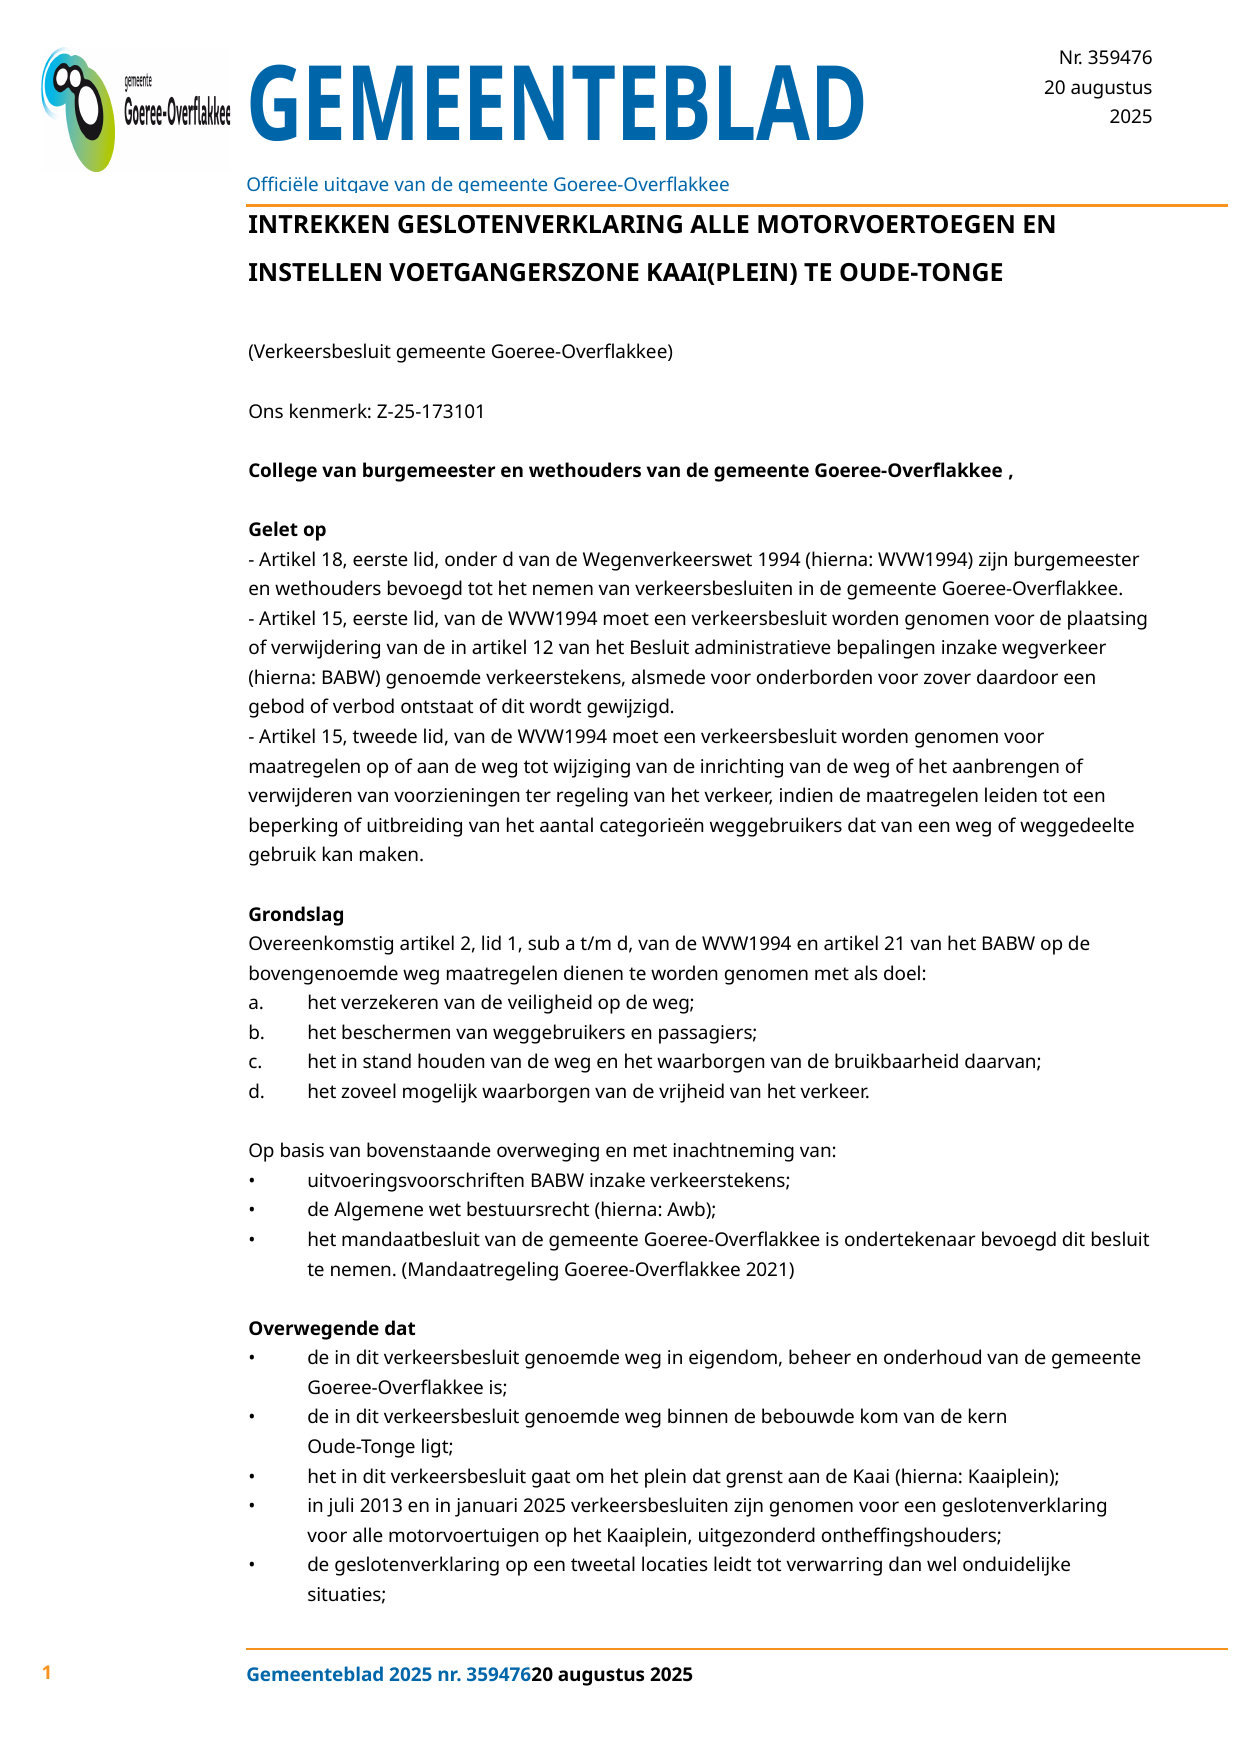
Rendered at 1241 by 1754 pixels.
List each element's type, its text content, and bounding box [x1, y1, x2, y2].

list Oude-Tonge ligt; [248, 1433, 1152, 1459]
text Op basis van bovenstaande overweging en met inachtneming van: [248, 1137, 1152, 1163]
list uitvoeringsvoorschriften BABW inzake verkeerstekens; [248, 1167, 1152, 1193]
list de geslotenverklaring op een tweetal locaties leidt tot verwarring dan wel onduidelijke situaties; [248, 1552, 1152, 1607]
list de in dit verkeersbesluit genoemde weg binnen de bebouwde kom van de kern [248, 1404, 1152, 1429]
text - Artikel 15, tweede lid, van de WVW1994 moet een verkeersbesluit worden genomen voor maatregelen op of aan de weg tot wijziging van de inrichting van de weg of het aanbrengen of verwijderen van voorzieningen ter regeling van het verkeer, indien de maatregelen leiden tot een beperking of uitbreiding van het aantal categorieën weggebruikers dat van een weg of weggedeelte gebruik kan maken. [248, 723, 1152, 867]
text Overwegende dat [248, 1315, 1152, 1341]
list in juli 2013 en in januari 2025 verkeersbesluiten zijn genomen voor een geslotenverklaring voor alle motorvoertuigen op het Kaaiplein, uitgezonderd ontheffingshouders; [248, 1492, 1152, 1548]
text - Artikel 18, eerste lid, onder d van de Wegenverkeerswet 1994 (hierna: WVW1994) zijn burgemeester en wethouders bevoegd tot het nemen van verkeersbesluiten in de gemeente Goeree-Overflakkee. [248, 546, 1152, 601]
text INTREKKEN GESLOTENVERKLARING ALLE MOTORVOERTOEGEN EN INSTELLEN VOETGANGERSZONE KAAI(PLEIN) TE OUDE-TONGE [248, 207, 1152, 288]
picture [41, 47, 231, 172]
text (Verkeersbesluit gemeente Goeree-Overflakkee) [248, 339, 1152, 364]
list de in dit verkeersbesluit genoemde weg in eigendom, beheer en onderhoud van de gemeente Goeree-Overflakkee is; [248, 1344, 1152, 1400]
list het mandaatbesluit van de gemeente Goeree-Overflakkee is ondertekenaar bevoegd dit besluit te nemen. (Mandaatregeling Goeree-Overflakkee 2021) [248, 1226, 1152, 1281]
text Overeenkomstig artikel 2, lid 1, sub a t/m d, van de WVW1994 en artikel 21 van het BABW op de bovengenoemde weg maatregelen dienen te worden genomen met als doel: [248, 930, 1152, 986]
text College van burgemeester en wethouders van de gemeente Goeree-Overflakkee , [248, 457, 1152, 483]
text Gelet op [248, 516, 1152, 542]
text - Artikel 15, eerste lid, van de WVW1994 moet een verkeersbesluit worden genomen voor de plaatsing of verwijdering van de in artikel 12 van het Besluit administratieve bepalingen inzake wegverkeer (hierna: BABW) genoemde verkeerstekens, alsmede voor onderborden voor zover daardoor een gebod of verbod ontstaat of dit wordt gewijzigd. [248, 605, 1152, 719]
list het zoveel mogelijk waarborgen van de vrijheid van het verkeer. [248, 1078, 1152, 1104]
list de Algemene wet bestuursrecht (hierna: Awb); [248, 1197, 1152, 1222]
text Ons kenmerk: Z-25-173101 [248, 398, 1152, 423]
list het verzekeren van de veiligheid op de weg; [248, 989, 1152, 1015]
text Grondslag [248, 901, 1152, 926]
list het in dit verkeersbesluit gaat om het plein dat grenst aan de Kaai (hierna: Kaaiplein); [248, 1463, 1152, 1488]
list het beschermen van weggebruikers en passagiers; [248, 1019, 1152, 1045]
list het in stand houden van de weg en het waarborgen van de bruikbaarheid daarvan; [248, 1049, 1152, 1074]
